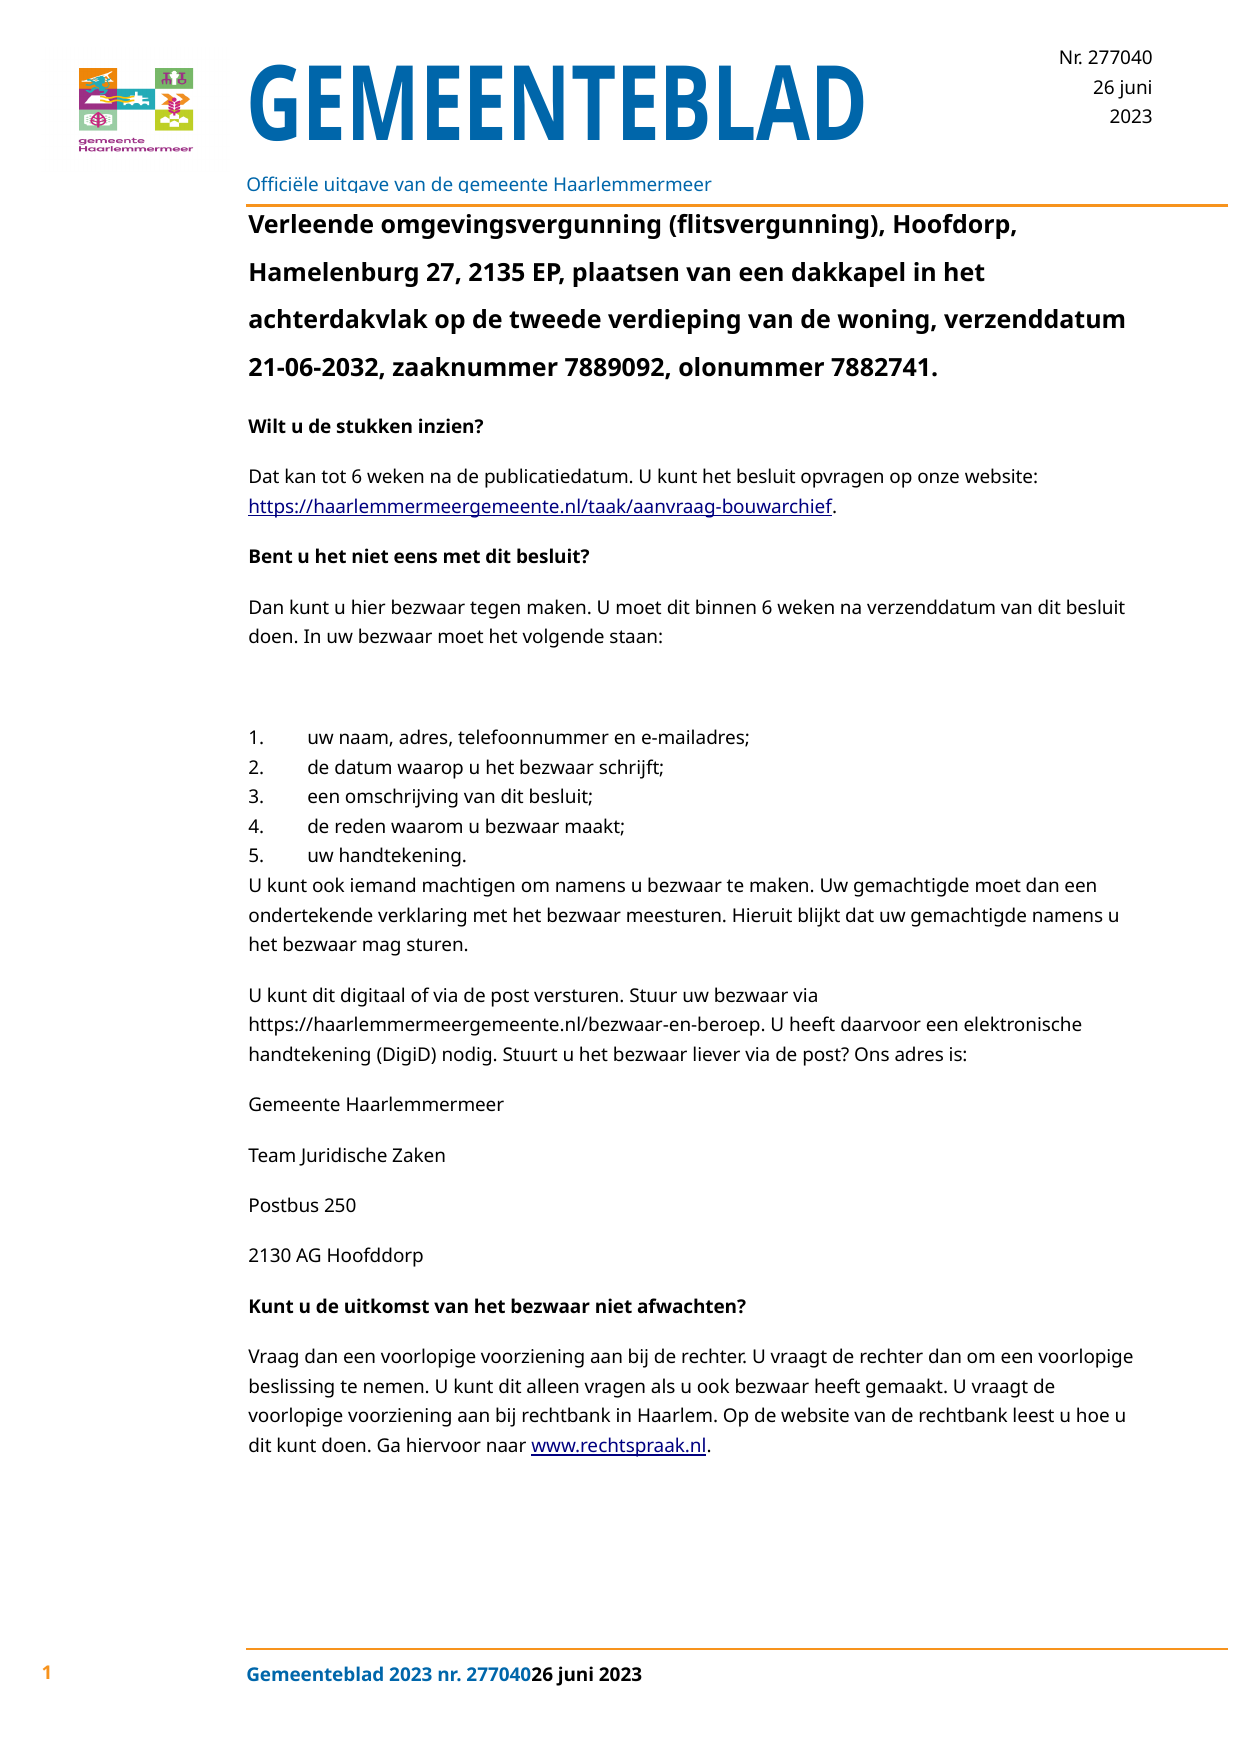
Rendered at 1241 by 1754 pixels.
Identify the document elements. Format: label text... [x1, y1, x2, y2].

text Gemeente Haarlemmermeer [248, 1091, 1152, 1117]
text U kunt dit digitaal of via de post versturen. Stuur uw bezwaar via https://haarlemmermeergemeente.nl/bezwaar-en-beroep. U heeft daarvoor een elektronische handtekening (DigiD) nodig. Stuurt u het bezwaar liever via de post? Ons adres is: [248, 982, 1152, 1067]
list een omschrijving van dit besluit; [248, 783, 1152, 809]
text Bent u het niet eens met dit besluit? [248, 543, 1152, 569]
text Team Juridische Zaken [248, 1142, 1152, 1168]
text Kunt u de uitkomst van het bezwaar niet afwachten? [248, 1293, 1152, 1319]
text Verleende omgevingsvergunning (flitsvergunning), Hoofdorp, Hamelenburg 27, 2135 EP, plaatsen van een dakkapel in het achterdakvlak op de tweede verdieping van de woning, verzenddatum 21-06-2032, zaaknummer 7889092, olonummer 7882741. [248, 207, 1152, 384]
text Vraag dan een voorlopige voorziening aan bij de rechter. U vraagt de rechter dan om een voorlopige beslissing te nemen. U kunt dit alleen vragen als u ook bezwaar heeft gemaakt. U vraagt de voorlopige voorziening aan bij rechtbank in Haarlem. Op de website van de rechtbank leest u hoe u dit kunt doen. Ga hiervoor naar www.rechtspraak.nl. [248, 1343, 1152, 1458]
text Dan kunt u hier bezwaar tegen maken. U moet dit binnen 6 weken na verzenddatum van dit besluit doen. In uw bezwaar moet het volgende staan: [248, 594, 1152, 649]
list uw naam, adres, telefoonnummer en e-mailadres; [248, 724, 1152, 750]
text 2130 AG Hoofddorp [248, 1243, 1152, 1268]
list de reden waarom u bezwaar maakt; [248, 813, 1152, 839]
text U kunt ook iemand machtigen om namens u bezwaar te maken. Uw gemachtigde moet dan een ondertekende verklaring met het bezwaar meesturen. Hieruit blijkt dat uw gemachtigde namens u het bezwaar mag sturen. [248, 872, 1152, 957]
picture [41, 47, 231, 172]
list uw handtekening. [248, 843, 1152, 868]
text Dat kan tot 6 weken na de publicatiedatum. U kunt het besluit opvragen op onze website: https://haarlemmermeergemeente.nl/taak/aanvraag-bouwarchief. [248, 463, 1152, 519]
text Postbus 250 [248, 1192, 1152, 1218]
list de datum waarop u het bezwaar schrijft; [248, 754, 1152, 780]
text Wilt u de stukken inzien? [248, 413, 1152, 439]
